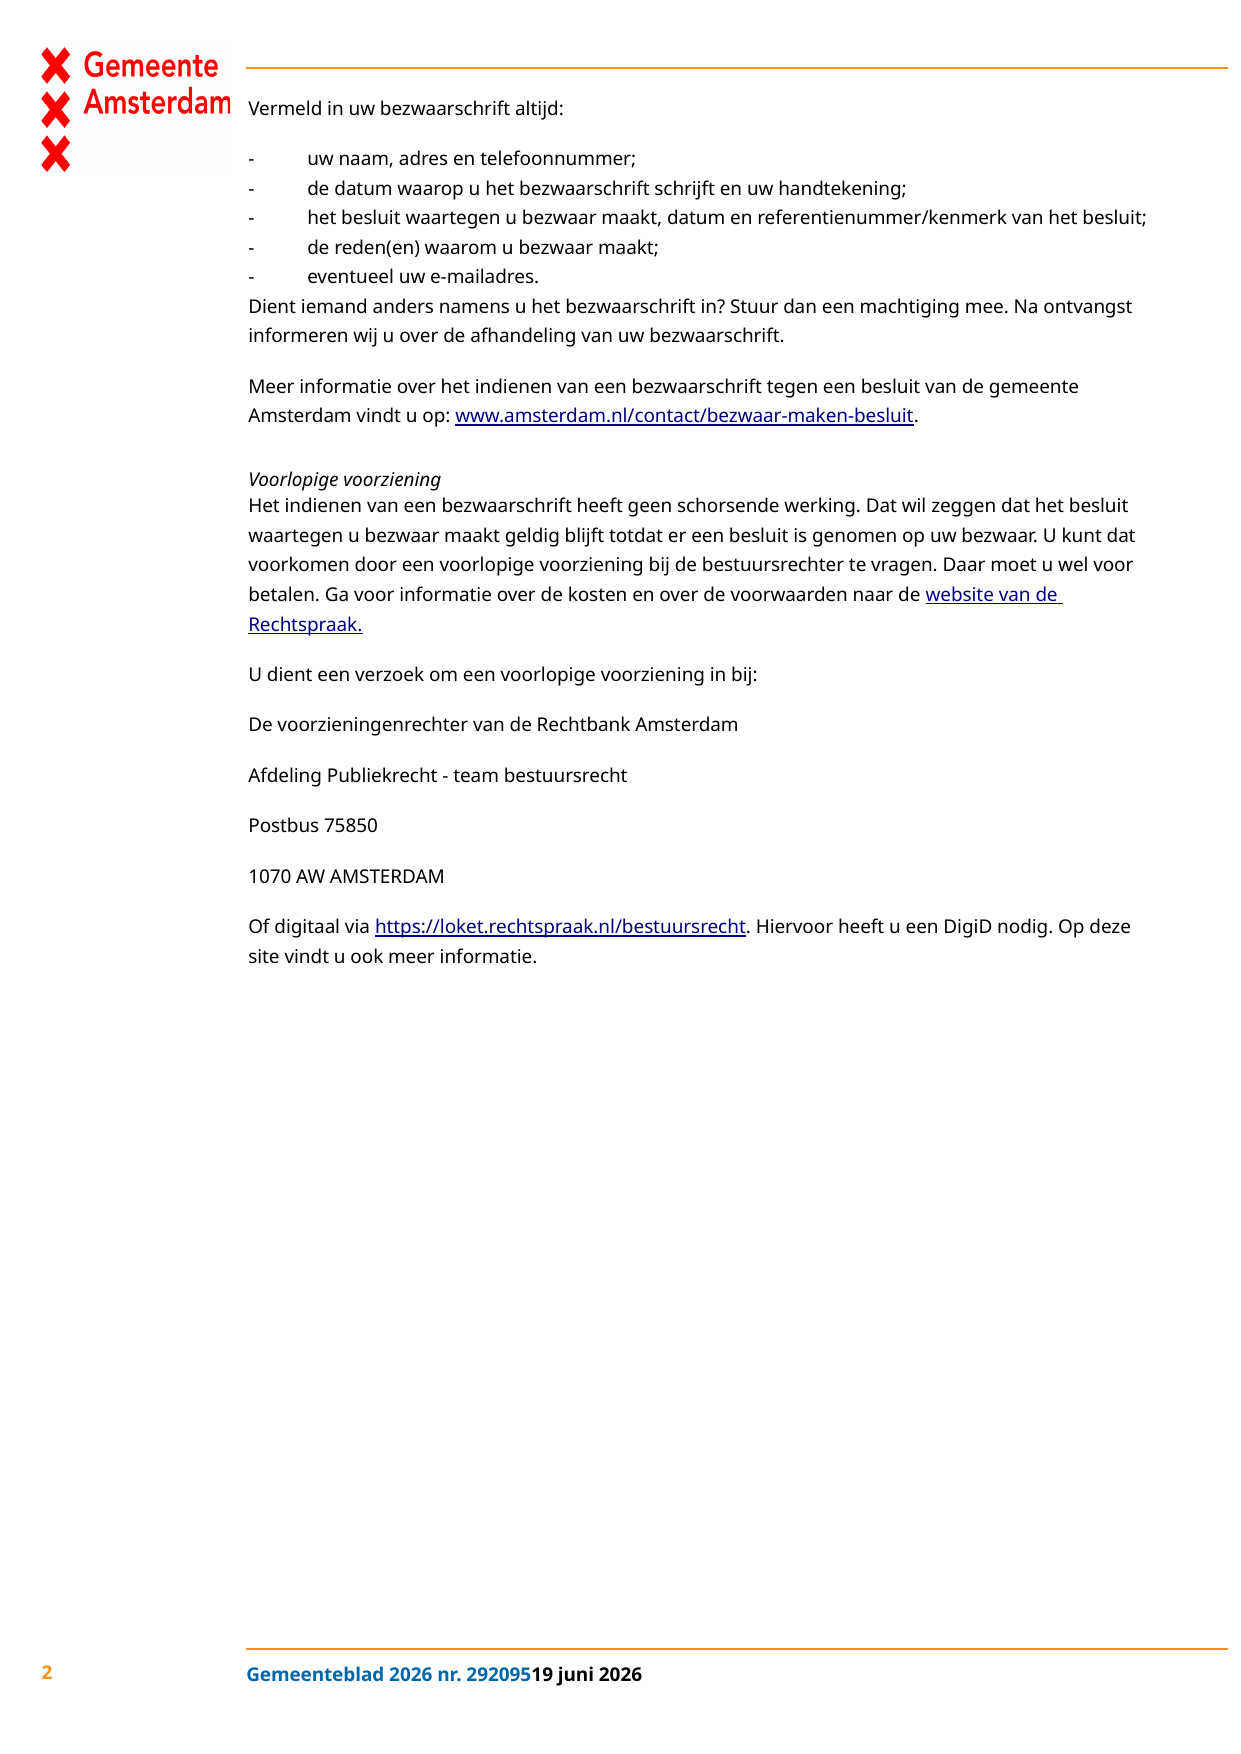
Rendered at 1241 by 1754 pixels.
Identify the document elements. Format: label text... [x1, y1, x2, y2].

text Postbus 75850 [248, 812, 1152, 838]
list de datum waarop u het bezwaarschrift schrijft en uw handtekening; [248, 175, 1152, 201]
text Het indienen van een bezwaarschrift heeft geen schorsende werking. Dat wil zeggen dat het besluit waartegen u bezwaar maakt geldig blijft totdat er een besluit is genomen op uw bezwaar. U kunt dat voorkomen door een voorlopige voorziening bij de bestuursrechter te vragen. Daar moet u wel voor betalen. Ga voor informatie over de kosten en over de voorwaarden naar de website van de Rechtspraak. [248, 492, 1152, 636]
text Voorlopige voorziening [248, 467, 1152, 492]
picture [41, 47, 231, 172]
text Dient iemand anders namens u het bezwaarschrift in? Stuur dan een machtiging mee. Na ontvangst informeren wij u over de afhandeling van uw bezwaarschrift. [248, 293, 1152, 348]
list uw naam, adres en telefoonnummer; [248, 145, 1152, 171]
list het besluit waartegen u bezwaar maakt, datum en referentienummer/kenmerk van het besluit; [248, 204, 1152, 230]
text Of digitaal via https://loket.rechtspraak.nl/bestuursrecht. Hiervoor heeft u een DigiD nodig. Op deze site vindt u ook meer informatie. [248, 913, 1152, 968]
text U dient een verzoek om een voorlopige voorziening in bij: [248, 661, 1152, 687]
text 1070 AW AMSTERDAM [248, 863, 1152, 888]
text Meer informatie over het indienen van een bezwaarschrift tegen een besluit van de gemeente Amsterdam vindt u op: www.amsterdam.nl/contact/bezwaar-maken-besluit. [248, 373, 1152, 428]
text Afdeling Publiekrecht - team bestuursrecht [248, 762, 1152, 788]
list eventueel uw e-mailadres. [248, 263, 1152, 289]
list de reden(en) waarom u bezwaar maakt; [248, 234, 1152, 260]
text De voorzieningenrechter van de Rechtbank Amsterdam [248, 712, 1152, 737]
text Vermeld in uw bezwaarschrift altijd: [248, 95, 1152, 121]
